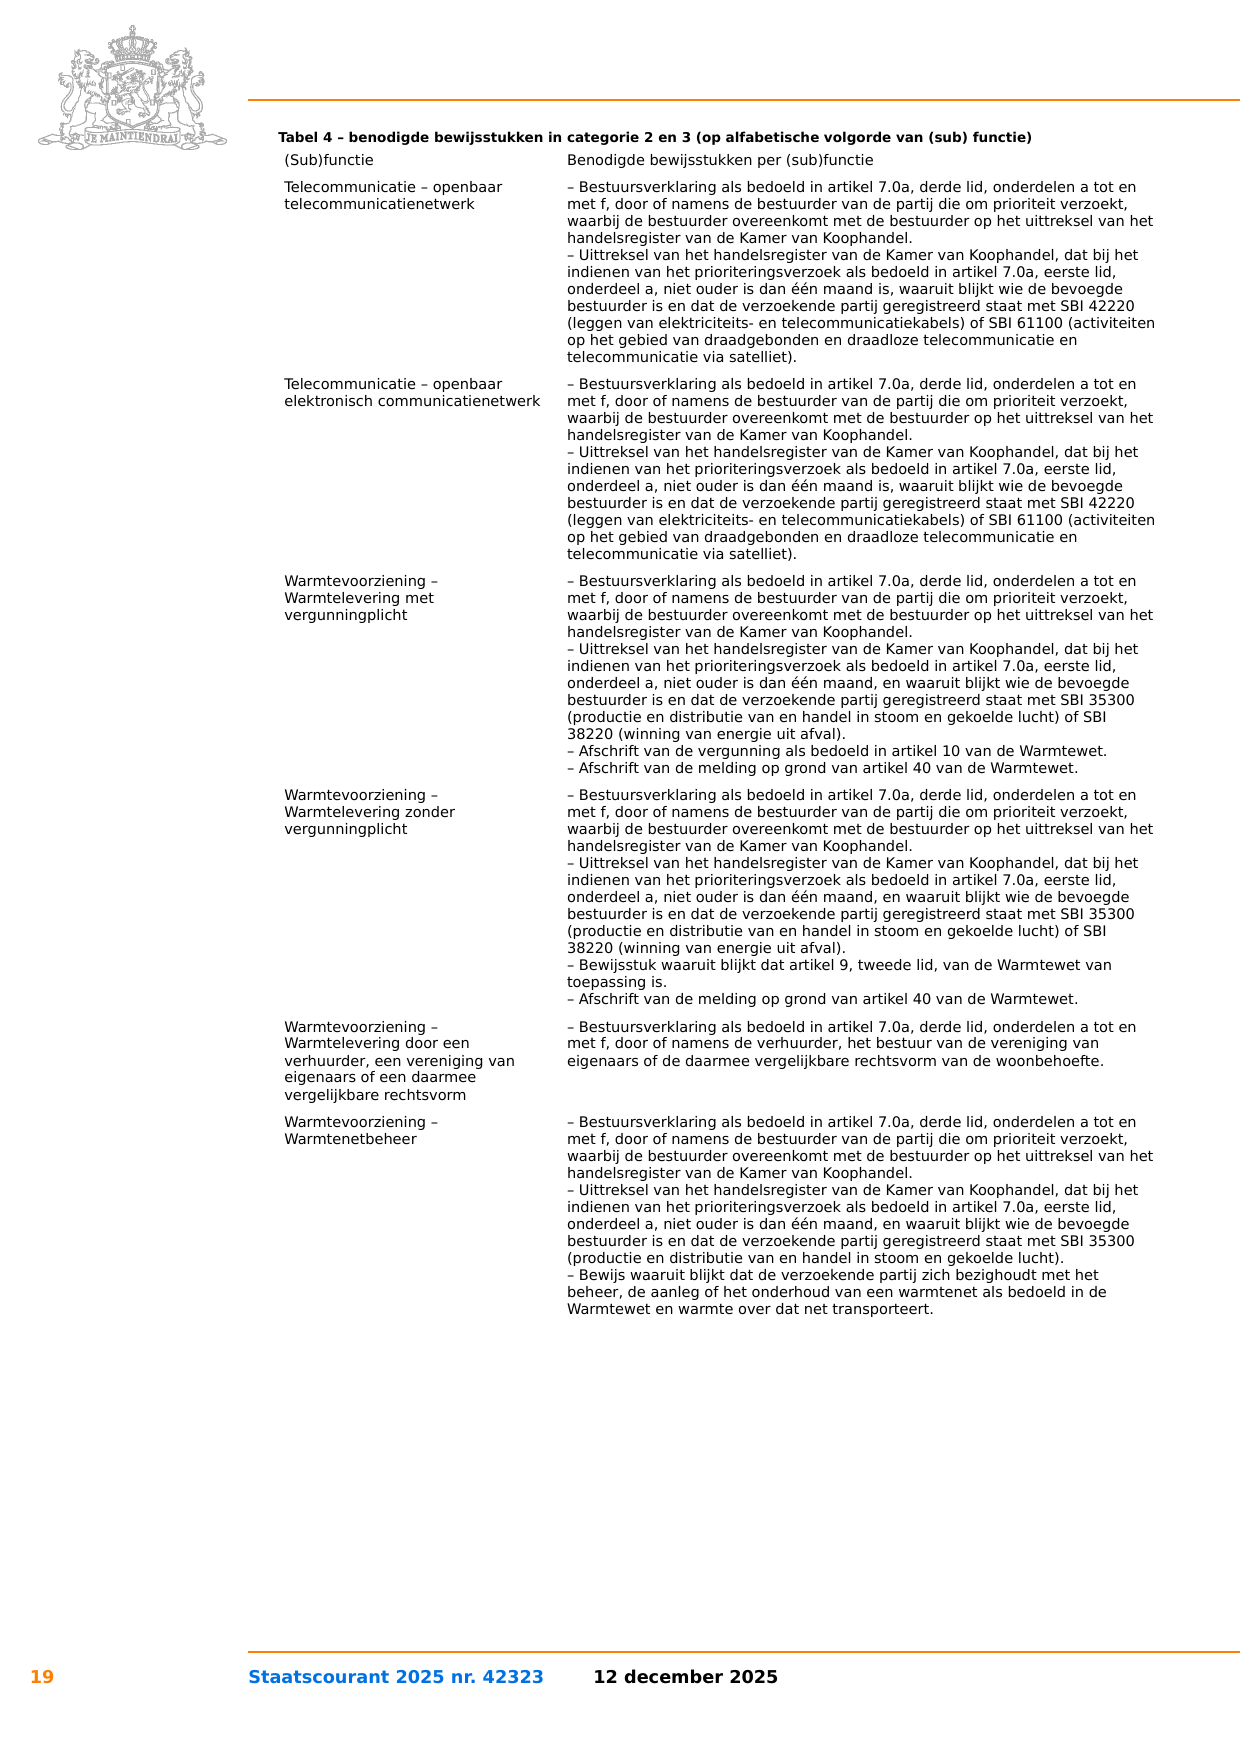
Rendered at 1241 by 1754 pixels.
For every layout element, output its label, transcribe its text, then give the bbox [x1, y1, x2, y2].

table_cell – Bestuursverklaring als bedoeld in artikel 7.0a, derde lid, onderdelen a tot en met f, door of namens de bestuurder van de partij die om prioriteit verzoekt, waarbij de bestuurder overeenkomt met de bestuurder op het uittreksel van het handelsregister van de Kamer van Koophandel. – Uittreksel van het handelsregister van de Kamer van Koophandel, dat bij het indienen van het prioriteringsverzoek als bedoeld in artikel 7.0a, eerste lid, onderdeel a, niet ouder is dan één maand, en waaruit blijkt wie de bevoegde bestuurder is en dat de verzoekende partij geregistreerd staat met SBI 35300 (productie en distributie van en handel in stoom en gekoelde lucht) of SBI 38220 (winning van energie uit afval). – Afschrift van de vergunning als bedoeld in artikel 10 van de Warmtewet. – Afschrift van de melding op grond van artikel 40 van de Warmtewet. [562, 569, 1163, 782]
table_cell Warmtevoorziening – Warmtelevering door een verhuurder, een vereniging van eigenaars of een daarmee vergelijkbare rechtsvorm [279, 1014, 561, 1108]
picture [38, 25, 227, 150]
table_header Tabel 4 – benodigde bewijsstukken in categorie 2 en 3 (op alfabetische volgorde van (sub) functie) [278, 130, 1163, 146]
table_cell – Bestuursverklaring als bedoeld in artikel 7.0a, derde lid, onderdelen a tot en met f, door of namens de bestuurder van de partij die om prioriteit verzoekt, waarbij de bestuurder overeenkomt met de bestuurder op het uittreksel van het handelsregister van de Kamer van Koophandel. – Uittreksel van het handelsregister van de Kamer van Koophandel, dat bij het indienen van het prioriteringsverzoek als bedoeld in artikel 7.0a, eerste lid, onderdeel a, niet ouder is dan één maand, en waaruit blijkt wie de bevoegde bestuurder is en dat de verzoekende partij geregistreerd staat met SBI 35300 (productie en distributie van en handel in stoom en gekoelde lucht). – Bewijs waaruit blijkt dat de verzoekende partij zich bezighoudt met het beheer, de aanleg of het onderhoud van een warmtenet als bedoeld in de Warmtewet en warmte over dat net transporteert. [562, 1109, 1163, 1322]
table_cell Benodigde bewijsstukken per (sub)functie [562, 147, 1163, 173]
table_cell Telecommunicatie – openbaar telecommunicatienetwerk [279, 174, 561, 370]
table_cell – Bestuursverklaring als bedoeld in artikel 7.0a, derde lid, onderdelen a tot en met f, door of namens de bestuurder van de partij die om prioriteit verzoekt, waarbij de bestuurder overeenkomt met de bestuurder op het uittreksel van het handelsregister van de Kamer van Koophandel. – Uittreksel van het handelsregister van de Kamer van Koophandel, dat bij het indienen van het prioriteringsverzoek als bedoeld in artikel 7.0a, eerste lid, onderdeel a, niet ouder is dan één maand is, waaruit blijkt wie de bevoegde bestuurder is en dat de verzoekende partij geregistreerd staat met SBI 42220 (leggen van elektriciteits- en telecommunicatiekabels) of SBI 61100 (activiteiten op het gebied van draadgebonden en draadloze telecommunicatie en telecommunicatie via satelliet). [562, 371, 1163, 567]
table_cell Warmtevoorziening – Warmtelevering met vergunningplicht [279, 569, 561, 782]
table_cell – Bestuursverklaring als bedoeld in artikel 7.0a, derde lid, onderdelen a tot en met f, door of namens de verhuurder, het bestuur van de vereniging van eigenaars of de daarmee vergelijkbare rechtsvorm van de woonbehoefte. [562, 1014, 1163, 1108]
table_cell Telecommunicatie – openbaar elektronisch communicatienetwerk [279, 371, 561, 567]
table_cell Warmtevoorziening – Warmtenetbeheer [279, 1109, 561, 1322]
table_cell – Bestuursverklaring als bedoeld in artikel 7.0a, derde lid, onderdelen a tot en met f, door of namens de bestuurder van de partij die om prioriteit verzoekt, waarbij de bestuurder overeenkomt met de bestuurder op het uittreksel van het handelsregister van de Kamer van Koophandel. – Uittreksel van het handelsregister van de Kamer van Koophandel, dat bij het indienen van het prioriteringsverzoek als bedoeld in artikel 7.0a, eerste lid, onderdeel a, niet ouder is dan één maand, en waaruit blijkt wie de bevoegde bestuurder is en dat de verzoekende partij geregistreerd staat met SBI 35300 (productie en distributie van en handel in stoom en gekoelde lucht) of SBI 38220 (winning van energie uit afval). – Bewijsstuk waaruit blijkt dat artikel 9, tweede lid, van de Warmtewet van toepassing is. – Afschrift van de melding op grond van artikel 40 van de Warmtewet. [562, 783, 1163, 1013]
table_cell – Bestuursverklaring als bedoeld in artikel 7.0a, derde lid, onderdelen a tot en met f, door of namens de bestuurder van de partij die om prioriteit verzoekt, waarbij de bestuurder overeenkomt met de bestuurder op het uittreksel van het handelsregister van de Kamer van Koophandel. – Uittreksel van het handelsregister van de Kamer van Koophandel, dat bij het indienen van het prioriteringsverzoek als bedoeld in artikel 7.0a, eerste lid, onderdeel a, niet ouder is dan één maand is, waaruit blijkt wie de bevoegde bestuurder is en dat de verzoekende partij geregistreerd staat met SBI 42220 (leggen van elektriciteits- en telecommunicatiekabels) of SBI 61100 (activiteiten op het gebied van draadgebonden en draadloze telecommunicatie en telecommunicatie via satelliet). [562, 174, 1163, 370]
table_cell Warmtevoorziening – Warmtelevering zonder vergunningplicht [279, 783, 561, 1013]
table_cell (Sub)functie [279, 147, 561, 173]
